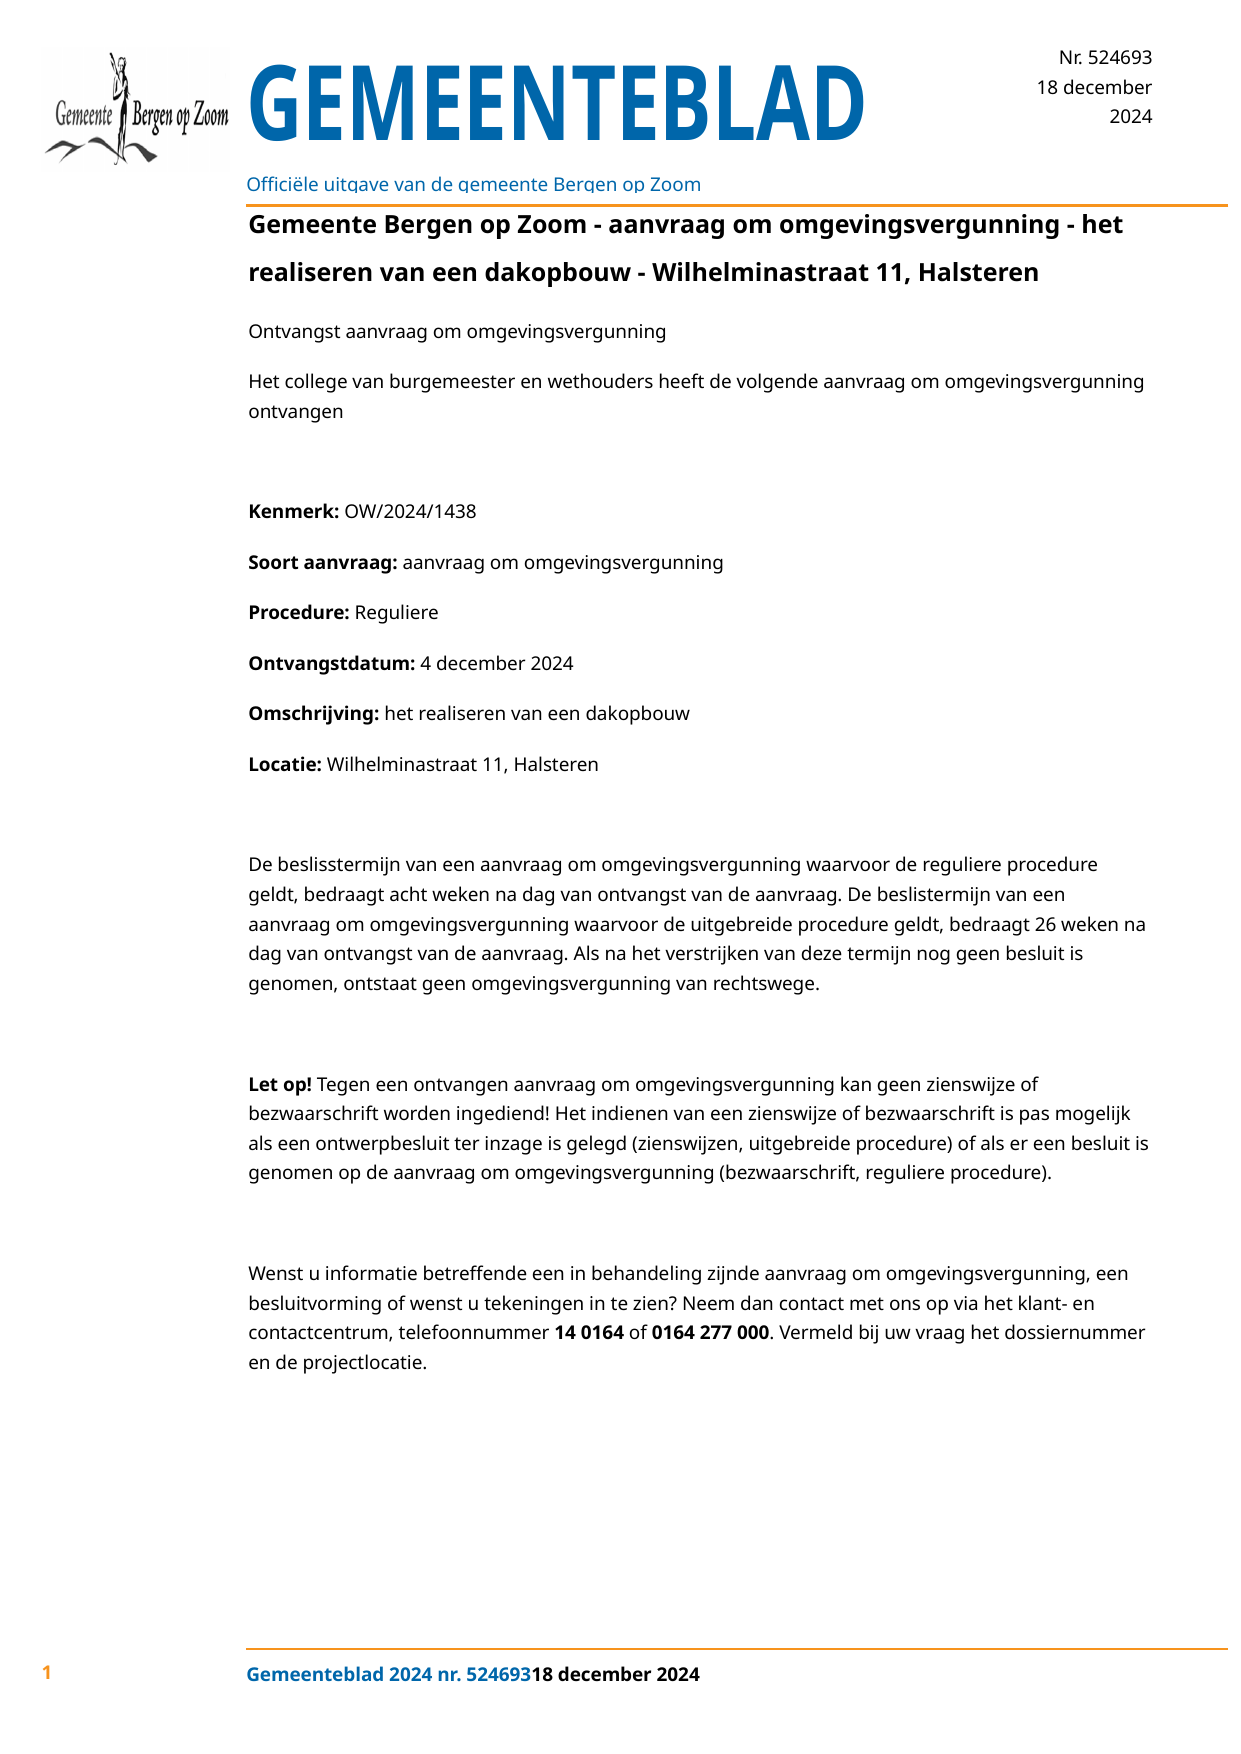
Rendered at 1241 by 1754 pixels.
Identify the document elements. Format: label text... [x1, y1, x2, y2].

text Gemeente Bergen op Zoom - aanvraag om omgevingsvergunning - het realiseren van een dakopbouw - Wilhelminastraat 11, Halsteren [248, 207, 1152, 288]
text Let op! Tegen een ontvangen aanvraag om omgevingsvergunning kan geen zienswijze of bezwaarschrift worden ingediend! Het indienen van een zienswijze of bezwaarschrift is pas mogelijk als een ontwerpbesluit ter inzage is gelegd (zienswijzen, uitgebreide procedure) of als er een besluit is genomen op de aanvraag om omgevingsvergunning (bezwaarschrift, reguliere procedure). [248, 1071, 1152, 1185]
text Ontvangstdatum: 4 december 2024 [248, 650, 1152, 676]
picture [41, 47, 231, 172]
text Kenmerk: OW/2024/1438 [248, 499, 1152, 524]
text Wenst u informatie betreffende een in behandeling zijnde aanvraag om omgevingsvergunning, een besluitvorming of wenst u tekeningen in te zien? Neem dan contact met ons op via het klant- en contactcentrum, telefoonnummer 14 0164 of 0164 277 000. Vermeld bij uw vraag het dossiernummer en de projectlocatie. [248, 1260, 1152, 1375]
text Het college van burgemeester en wethouders heeft de volgende aanvraag om omgevingsvergunning ontvangen [248, 368, 1152, 424]
text Omschrijving: het realiseren van een dakopbouw [248, 700, 1152, 726]
text De beslisstermijn van een aanvraag om omgevingsvergunning waarvoor de reguliere procedure geldt, bedraagt acht weken na dag van ontvangst van de aanvraag. De beslistermijn van een aanvraag om omgevingsvergunning waarvoor de uitgebreide procedure geldt, bedraagt 26 weken na dag van ontvangst van de aanvraag. Als na het verstrijken van deze termijn nog geen besluit is genomen, ontstaat geen omgevingsvergunning van rechtswege. [248, 852, 1152, 996]
text Soort aanvraag: aanvraag om omgevingsvergunning [248, 549, 1152, 575]
text Procedure: Reguliere [248, 599, 1152, 625]
text Ontvangst aanvraag om omgevingsvergunning [248, 318, 1152, 344]
text Locatie: Wilhelminastraat 11, Halsteren [248, 751, 1152, 777]
